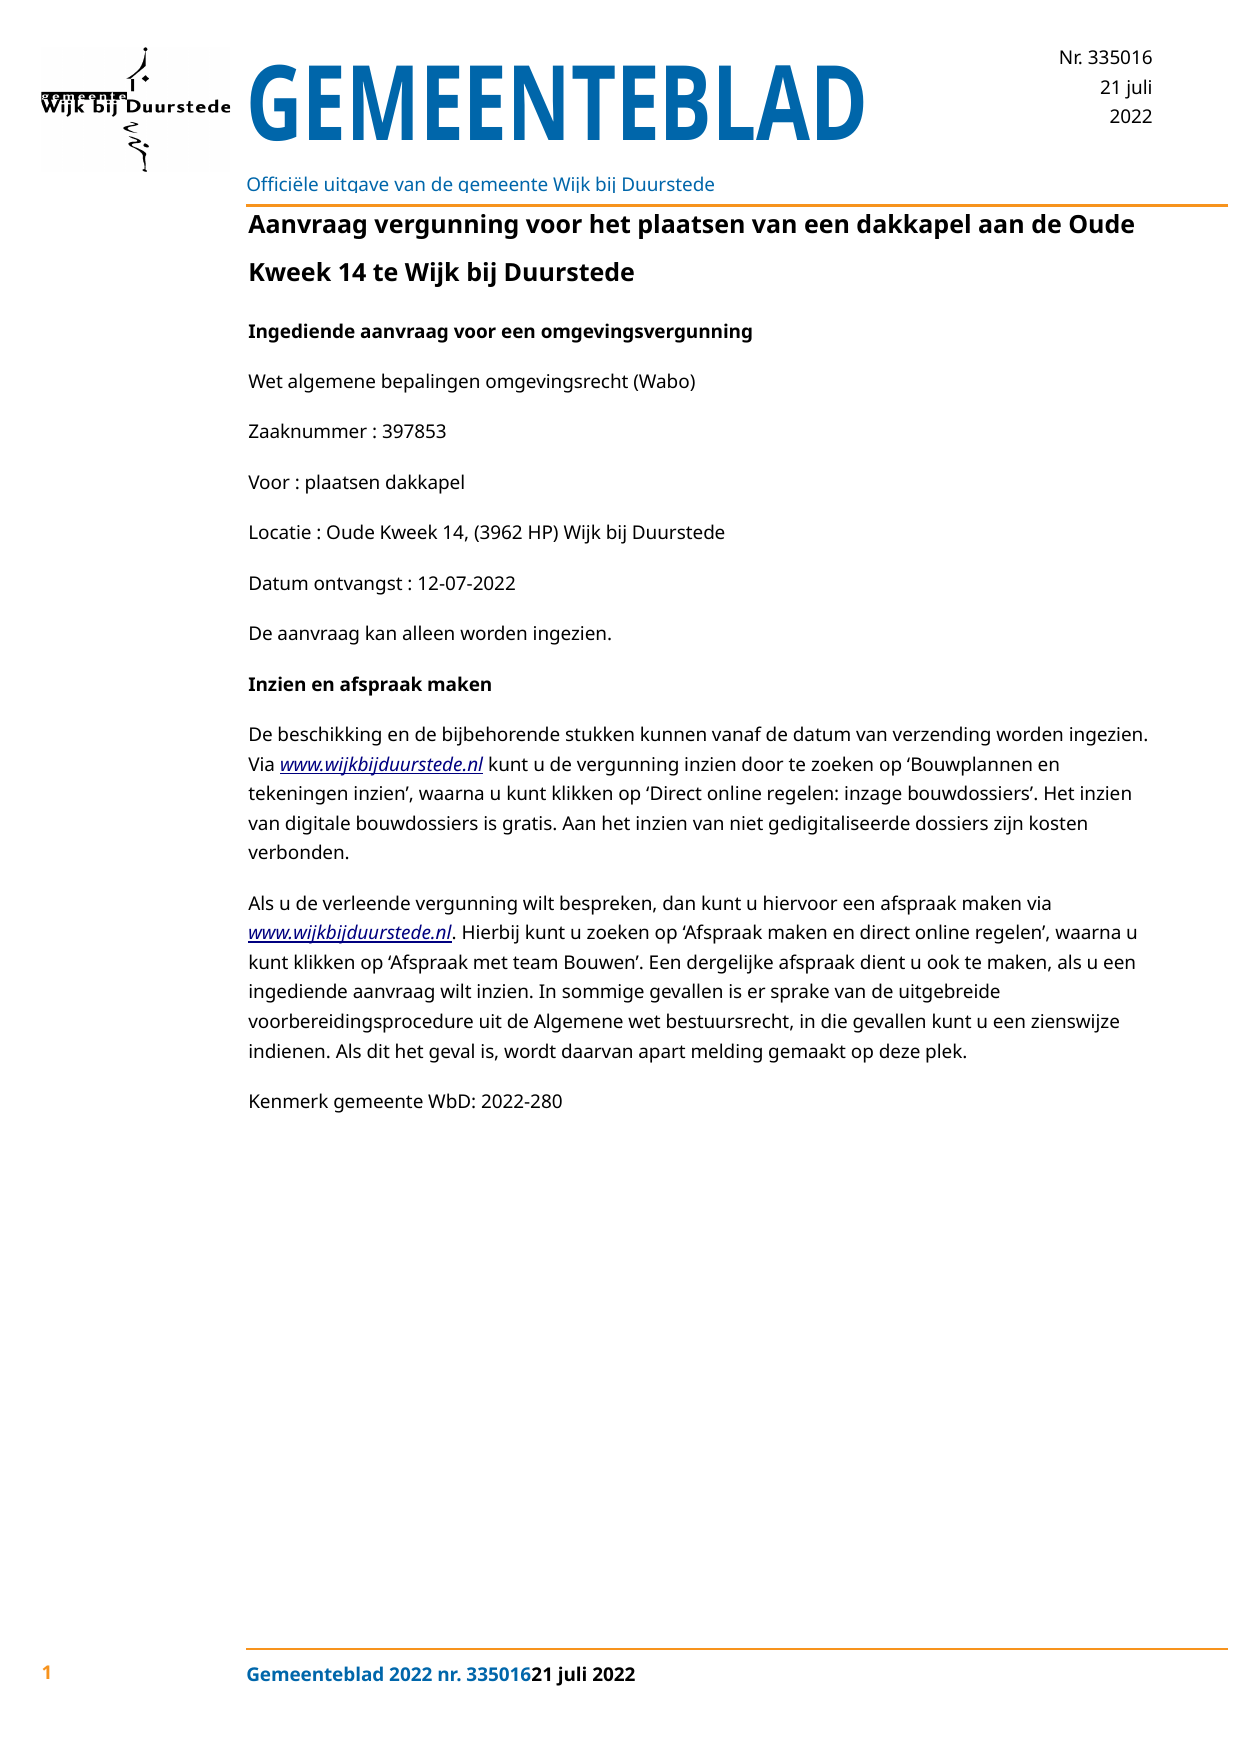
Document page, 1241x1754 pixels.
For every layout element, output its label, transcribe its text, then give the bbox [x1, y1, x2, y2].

text Als u de verleende vergunning wilt bespreken, dan kunt u hiervoor een afspraak maken via www.wijkbijduurstede.nl. Hierbij kunt u zoeken op ‘Afspraak maken en direct online regelen’, waarna u kunt klikken op ‘Afspraak met team Bouwen’. Een dergelijke afspraak dient u ook te maken, als u een ingediende aanvraag wilt inzien. In sommige gevallen is er sprake van de uitgebreide voorbereidingsprocedure uit de Algemene wet bestuursrecht, in die gevallen kunt u een zienswijze indienen. Als dit het geval is, wordt daarvan apart melding gemaakt op deze plek. [248, 890, 1152, 1064]
text Locatie : Oude Kweek 14, (3962 HP) Wijk bij Duurstede [248, 519, 1152, 545]
text Aanvraag vergunning voor het plaatsen van een dakkapel aan de Oude Kweek 14 te Wijk bij Duurstede [248, 207, 1152, 288]
text Datum ontvangst : 12-07-2022 [248, 570, 1152, 596]
picture [41, 47, 231, 172]
text Zaaknummer : 397853 [248, 419, 1152, 444]
text Wet algemene bepalingen omgevingsrecht (Wabo) [248, 368, 1152, 394]
text Voor : plaatsen dakkapel [248, 469, 1152, 495]
text De beschikking en de bijbehorende stukken kunnen vanaf de datum van verzending worden ingezien. Via www.wijkbijduurstede.nl kunt u de vergunning inzien door te zoeken op ‘Bouwplannen en tekeningen inzien’, waarna u kunt klikken op ‘Direct online regelen: inzage bouwdossiers’. Het inzien van digitale bouwdossiers is gratis. Aan het inzien van niet gedigitaliseerde dossiers zijn kosten verbonden. [248, 721, 1152, 865]
text Ingediende aanvraag voor een omgevingsvergunning [248, 318, 1152, 344]
text Kenmerk gemeente WbD: 2022-280 [248, 1088, 1152, 1114]
text Inzien en afspraak maken [248, 671, 1152, 697]
text De aanvraag kan alleen worden ingezien. [248, 620, 1152, 646]
